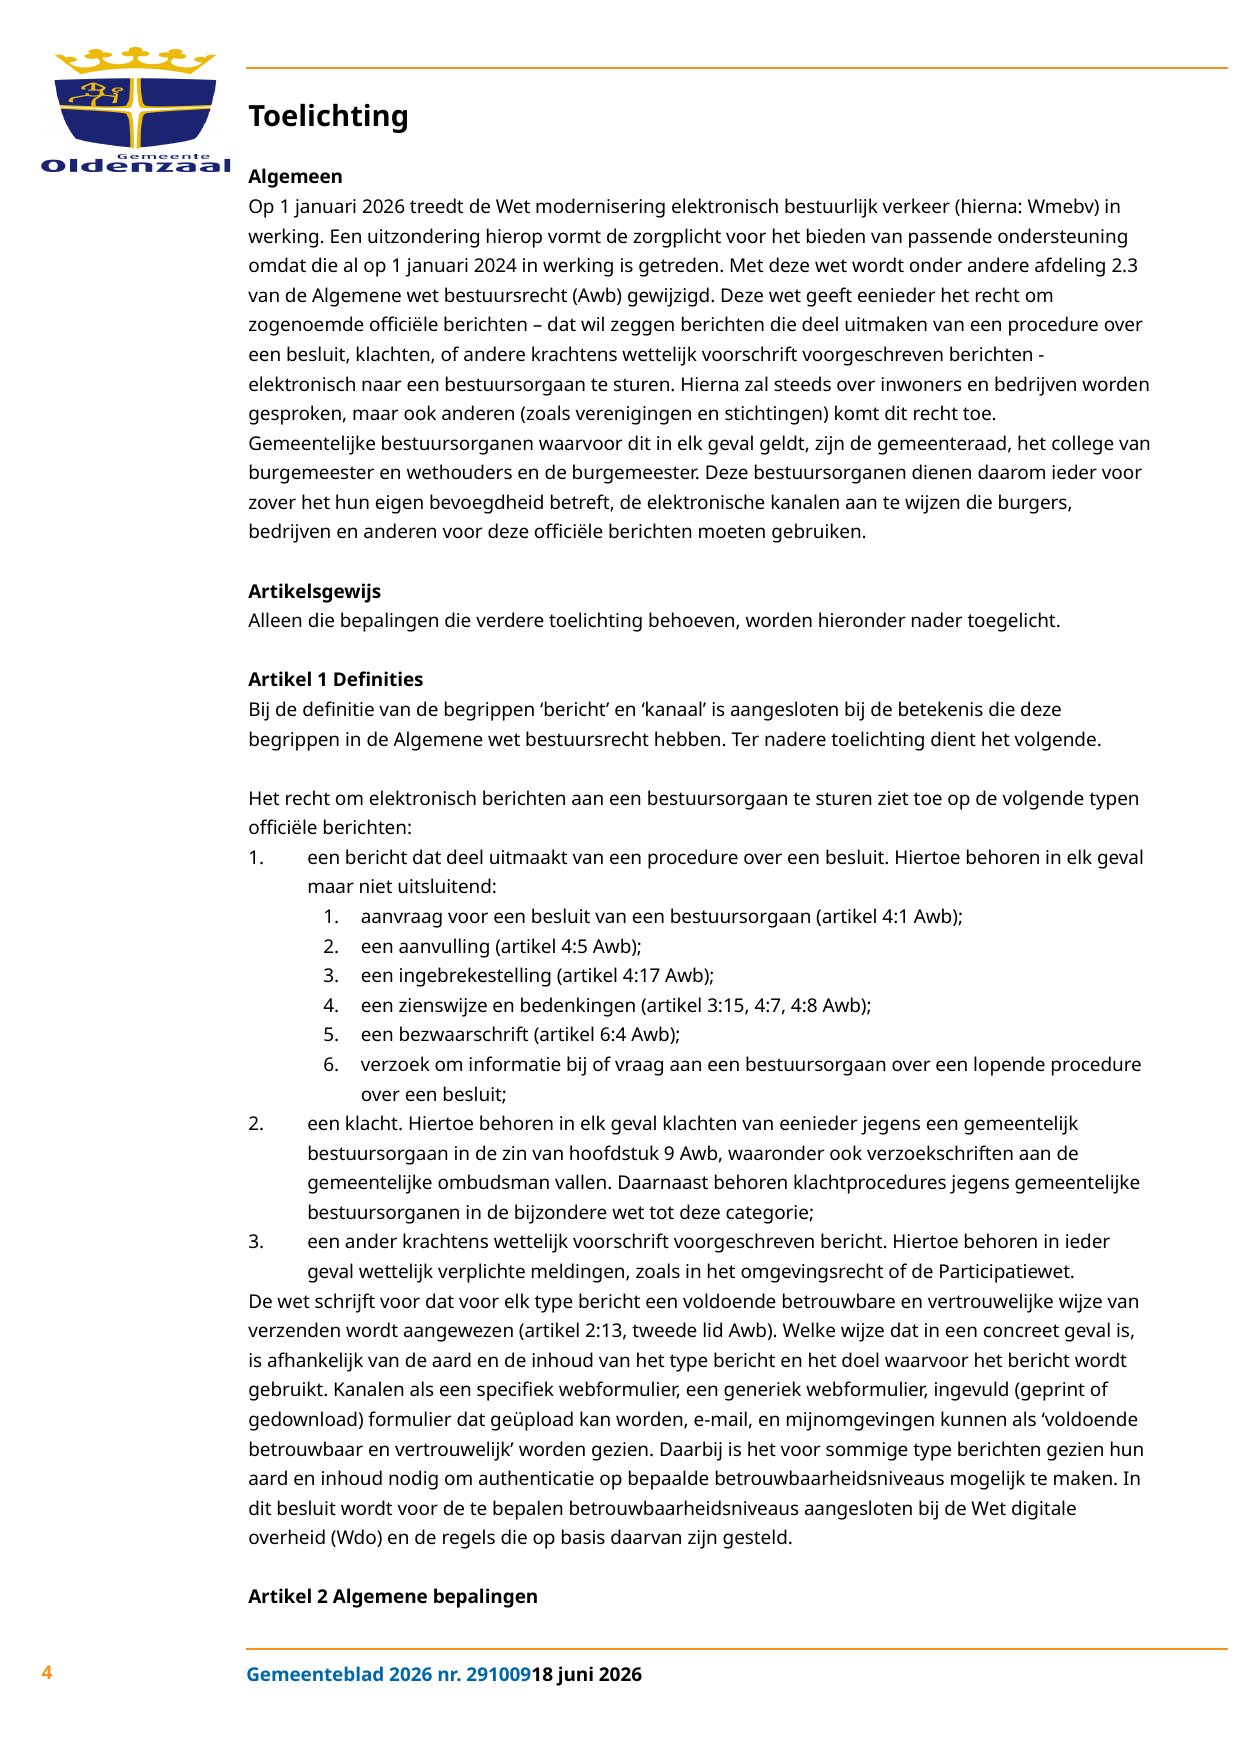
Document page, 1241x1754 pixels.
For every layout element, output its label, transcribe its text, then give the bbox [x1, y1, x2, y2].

text De wet schrijft voor dat voor elk type bericht een voldoende betrouwbare en vertrouwelijke wijze van verzenden wordt aangewezen (artikel 2:13, tweede lid Awb). Welke wijze dat in een concreet geval is, is afhankelijk van de aard en de inhoud van het type bericht en het doel waarvoor het bericht wordt gebruikt. Kanalen als een specifiek webformulier, een generiek webformulier, ingevuld (geprint of gedownload) formulier dat geüpload kan worden, e-mail, en mijnomgevingen kunnen als ‘voldoende betrouwbaar en vertrouwelijk’ worden gezien. Daarbij is het voor sommige type berichten gezien hun aard en inhoud nodig om authenticatie op bepaalde betrouwbaarheidsniveaus mogelijk te maken. In dit besluit wordt voor de te bepalen betrouwbaarheidsniveaus aangesloten bij de Wet digitale overheid (Wdo) en de regels die op basis daarvan zijn gesteld. [248, 1288, 1152, 1550]
list een ander krachtens wettelijk voorschrift voorgeschreven bericht. Hiertoe behoren in ieder geval wettelijk verplichte meldingen, zoals in het omgevingsrecht of de Participatiewet. [248, 1229, 1152, 1284]
list een klacht. Hiertoe behoren in elk geval klachten van eenieder jegens een gemeentelijk bestuursorgaan in de zin van hoofdstuk 9 Awb, waaronder ook verzoekschriften aan de gemeentelijke ombudsman vallen. Daarnaast behoren klachtprocedures jegens gemeentelijke bestuursorganen in de bijzondere wet tot deze categorie; [248, 1110, 1152, 1225]
text Artikel 2 Algemene bepalingen [248, 1584, 1152, 1609]
list aanvraag voor een besluit van een bestuursorgaan (artikel 4:1 Awb); [323, 903, 1152, 929]
list een bericht dat deel uitmaakt van een procedure over een besluit. Hiertoe behoren in elk geval maar niet uitsluitend: [248, 844, 1152, 899]
text Bij de definitie van de begrippen ‘bericht’ en ‘kanaal’ is aangesloten bij de betekenis die deze begrippen in de Algemene wet bestuursrecht hebben. Ter nadere toelichting dient het volgende. [248, 696, 1152, 751]
text Artikelsgewijs [248, 578, 1152, 603]
text Toelichting [248, 95, 1152, 134]
list verzoek om informatie bij of vraag aan een bestuursorgaan over een lopende procedure over een besluit; [323, 1051, 1152, 1106]
text Gemeentelijke bestuursorganen waarvoor dit in elk geval geldt, zijn de gemeenteraad, het college van burgemeester en wethouders en de burgemeester. Deze bestuursorganen dienen daarom ieder voor zover het hun eigen bevoegdheid betreft, de elektronische kanalen aan te wijzen die burgers, bedrijven en anderen voor deze officiële berichten moeten gebruiken. [248, 430, 1152, 544]
list een ingebrekestelling (artikel 4:17 Awb); [323, 962, 1152, 988]
list een zienswijze en bedenkingen (artikel 3:15, 4:7, 4:8 Awb); [323, 992, 1152, 1018]
text Op 1 januari 2026 treedt de Wet modernisering elektronisch bestuurlijk verkeer (hierna: Wmebv) in werking. Een uitzondering hierop vormt de zorgplicht voor het bieden van passende ondersteuning omdat die al op 1 januari 2024 in werking is getreden. Met deze wet wordt onder andere afdeling 2.3 van de Algemene wet bestuursrecht (Awb) gewijzigd. Deze wet geeft eenieder het recht om zogenoemde officiële berichten – dat wil zeggen berichten die deel uitmaken van een procedure over een besluit, klachten, of andere krachtens wettelijk voorschrift voorgeschreven berichten - elektronisch naar een bestuursorgaan te sturen. Hierna zal steeds over inwoners en bedrijven worden gesproken, maar ook anderen (zoals verenigingen en stichtingen) komt dit recht toe. [248, 193, 1152, 426]
text Algemeen [248, 164, 1152, 189]
picture [41, 47, 231, 172]
text Het recht om elektronisch berichten aan een bestuursorgaan te sturen ziet toe op de volgende typen officiële berichten: [248, 785, 1152, 840]
text Alleen die bepalingen die verdere toelichting behoeven, worden hieronder nader toegelicht. [248, 607, 1152, 633]
list een aanvulling (artikel 4:5 Awb); [323, 933, 1152, 958]
text Artikel 1 Definities [248, 667, 1152, 692]
list een bezwaarschrift (artikel 6:4 Awb); [323, 1022, 1152, 1047]
